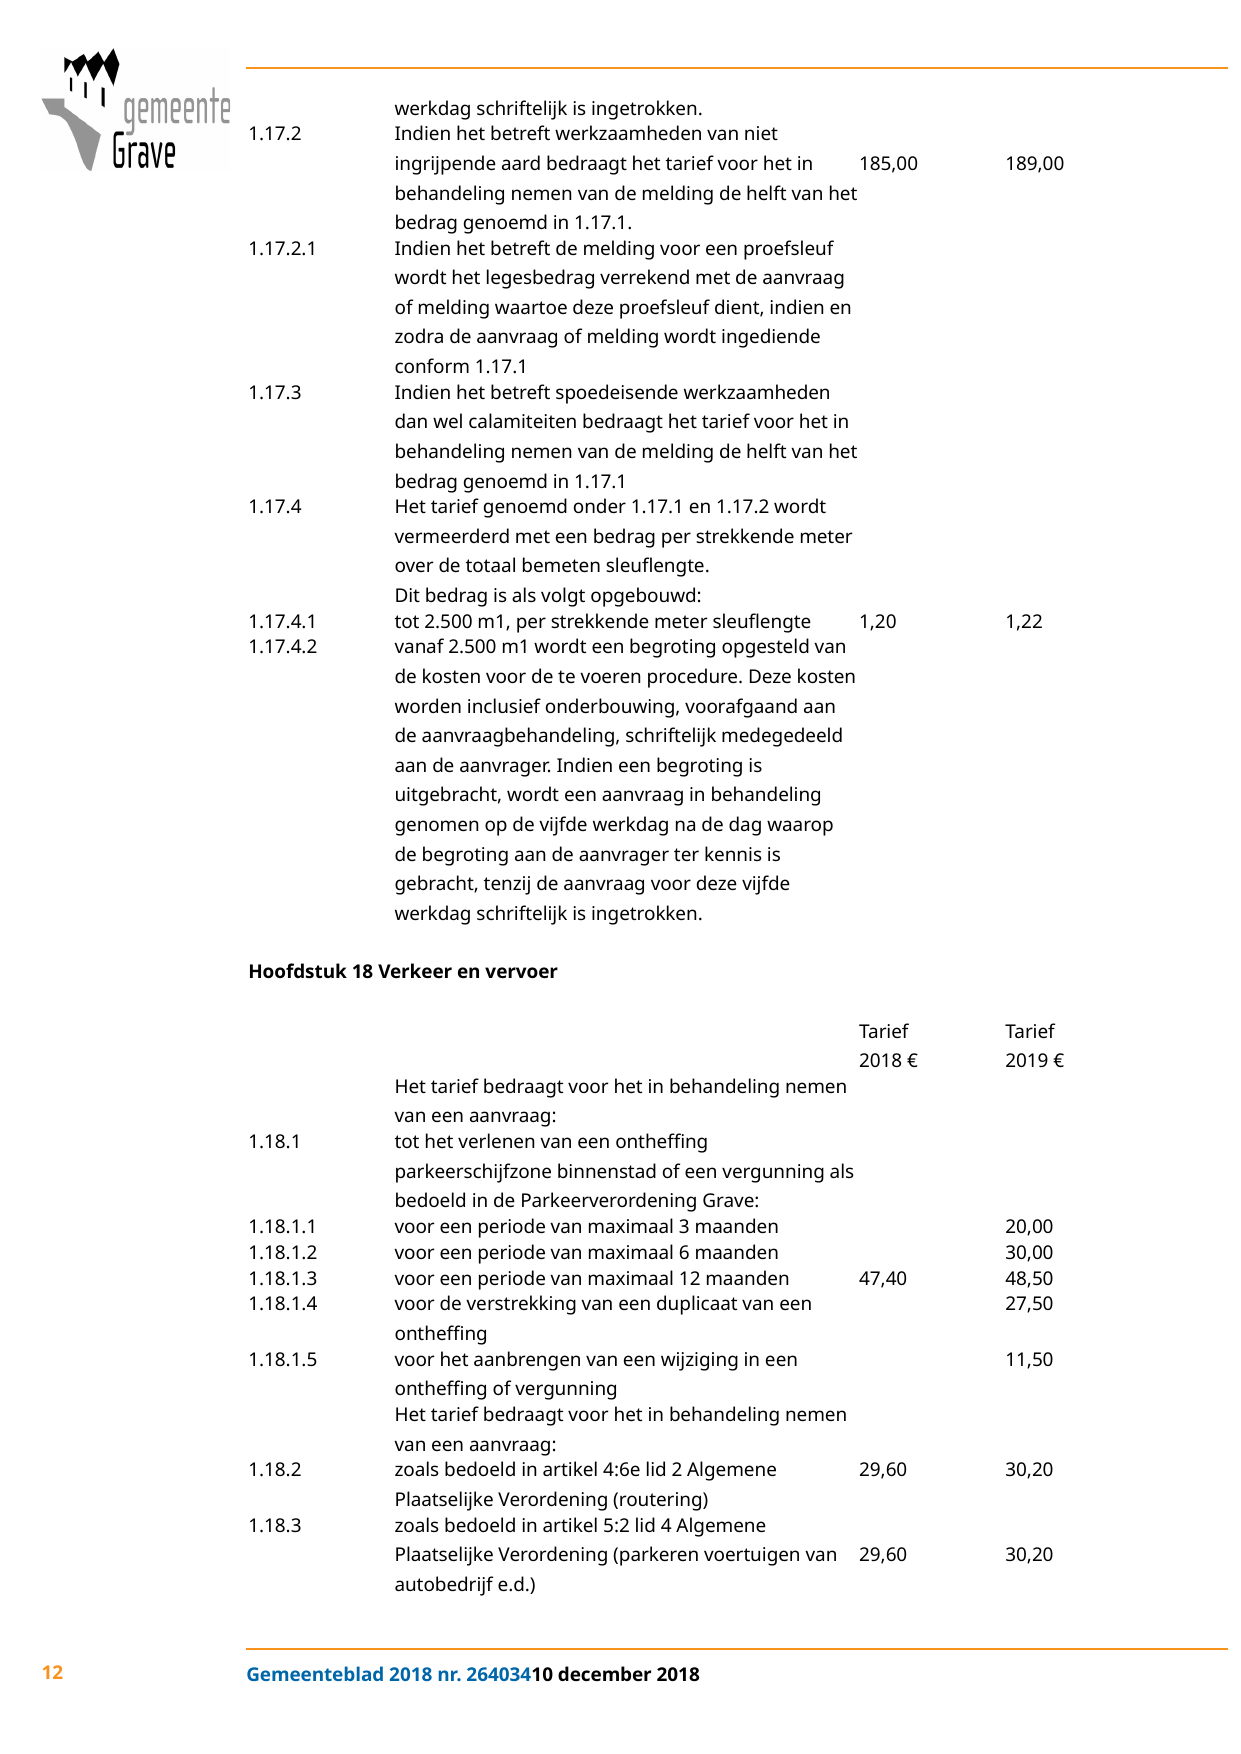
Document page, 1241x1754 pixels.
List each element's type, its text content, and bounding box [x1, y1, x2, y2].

table_cell [859, 379, 1005, 493]
table_cell 30,20 [1005, 1512, 1152, 1597]
table_cell 1.18.1.4 [248, 1291, 394, 1346]
table_cell 1,20 [859, 608, 1005, 634]
table_cell 185,00 [859, 121, 1005, 235]
table_cell [1005, 95, 1152, 121]
table_cell [248, 95, 394, 121]
table_cell 1.18.1 [248, 1129, 394, 1213]
table_cell [859, 1401, 1005, 1456]
table_cell [1005, 494, 1152, 608]
table_cell 30,00 [1005, 1239, 1152, 1265]
table_cell [859, 1129, 1005, 1213]
table_cell 47,40 [859, 1265, 1005, 1291]
table_cell zoals bedoeld in artikel 4:6e lid 2 Algemene Plaatselijke Verordening (routering) [394, 1456, 859, 1512]
table_cell [1005, 379, 1152, 493]
table_cell [859, 95, 1005, 121]
table_cell Het tarief bedraagt voor het in behandeling nemen van een aanvraag: [394, 1073, 859, 1128]
table_cell 1.17.2 [248, 121, 394, 235]
table_cell [1005, 1401, 1152, 1456]
table_cell [859, 1213, 1005, 1239]
table_cell 1.17.4.1 [248, 608, 394, 634]
table_cell 20,00 [1005, 1213, 1152, 1239]
table_cell 1.17.3 [248, 379, 394, 493]
table_cell Het tarief genoemd onder 1.17.1 en 1.17.2 wordt vermeerderd met een bedrag per strekkende meter over de totaal bemeten sleuflengte. Dit bedrag is als volgt opgebouwd: [394, 494, 859, 608]
table_cell Indien het betreft spoedeisende werkzaamheden dan wel calamiteiten bedraagt het tarief voor het in behandeling nemen van de melding de helft van het bedrag genoemd in 1.17.1 [394, 379, 859, 493]
table_cell [1005, 1073, 1152, 1128]
table_cell [859, 1239, 1005, 1265]
table_cell [248, 1401, 394, 1456]
table_cell [1005, 1129, 1152, 1213]
table_cell 1.18.1.2 [248, 1239, 394, 1265]
table_header Tarief 2019 € [1005, 1018, 1152, 1073]
table_cell voor een periode van maximaal 3 maanden [394, 1213, 859, 1239]
table_cell [1005, 634, 1152, 926]
table_cell [859, 494, 1005, 608]
table_cell [859, 1291, 1005, 1346]
table_header Tarief 2018 € [859, 1018, 1005, 1073]
table_cell voor een periode van maximaal 12 maanden [394, 1265, 859, 1291]
table_cell [859, 634, 1005, 926]
table_cell 29,60 [859, 1512, 1005, 1597]
table_cell Indien het betreft de melding voor een proefsleuf wordt het legesbedrag verrekend met de aanvraag of melding waartoe deze proefsleuf dient, indien en zodra de aanvraag of melding wordt ingediende conform 1.17.1 [394, 235, 859, 379]
table_cell 29,60 [859, 1456, 1005, 1512]
table_cell voor het aanbrengen van een wijziging in een ontheffing of vergunning [394, 1346, 859, 1401]
table_cell 1.18.2 [248, 1456, 394, 1512]
table_cell [859, 1073, 1005, 1128]
table_cell 1.18.3 [248, 1512, 394, 1597]
table_cell 1.17.4 [248, 494, 394, 608]
table_cell [248, 1073, 394, 1128]
table_cell zoals bedoeld in artikel 5:2 lid 4 Algemene Plaatselijke Verordening (parkeren voertuigen van autobedrijf e.d.) [394, 1512, 859, 1597]
table_cell [1005, 235, 1152, 379]
text Hoofdstuk 18 Verkeer en vervoer [248, 958, 1152, 984]
table_cell 30,20 [1005, 1456, 1152, 1512]
table_cell 1.18.1.1 [248, 1213, 394, 1239]
table_cell [859, 235, 1005, 379]
table_cell vanaf 2.500 m1 wordt een begroting opgesteld van de kosten voor de te voeren procedure. Deze kosten worden inclusief onderbouwing, voorafgaand aan de aanvraagbehandeling, schriftelijk medegedeeld aan de aanvrager. Indien een begroting is uitgebracht, wordt een aanvraag in behandeling genomen op de vijfde werkdag na de dag waarop de begroting aan de aanvrager ter kennis is gebracht, tenzij de aanvraag voor deze vijfde werkdag schriftelijk is ingetrokken. [394, 634, 859, 926]
table_cell 1.18.1.3 [248, 1265, 394, 1291]
table_cell 189,00 [1005, 121, 1152, 235]
table_cell 27,50 [1005, 1291, 1152, 1346]
table_cell tot 2.500 m1, per strekkende meter sleuflengte [394, 608, 859, 634]
table_header [394, 1018, 859, 1073]
table_header [248, 1018, 394, 1073]
table_cell 48,50 [1005, 1265, 1152, 1291]
table_cell 1.17.2.1 [248, 235, 394, 379]
table_cell voor een periode van maximaal 6 maanden [394, 1239, 859, 1265]
table_cell voor de verstrekking van een duplicaat van een ontheffing [394, 1291, 859, 1346]
table_cell 1.17.4.2 [248, 634, 394, 926]
picture [41, 47, 231, 172]
table_cell tot het verlenen van een ontheffing parkeerschijfzone binnenstad of een vergunning als bedoeld in de Parkeerverordening Grave: [394, 1129, 859, 1213]
table_cell Het tarief bedraagt voor het in behandeling nemen van een aanvraag: [394, 1401, 859, 1456]
table_cell Indien het betreft werkzaamheden van niet ingrijpende aard bedraagt het tarief voor het in behandeling nemen van de melding de helft van het bedrag genoemd in 1.17.1. [394, 121, 859, 235]
table_cell [859, 1346, 1005, 1401]
table_cell 11,50 [1005, 1346, 1152, 1401]
table_cell 1,22 [1005, 608, 1152, 634]
table_cell 1.18.1.5 [248, 1346, 394, 1401]
table_cell werkdag schriftelijk is ingetrokken. [394, 95, 859, 121]
